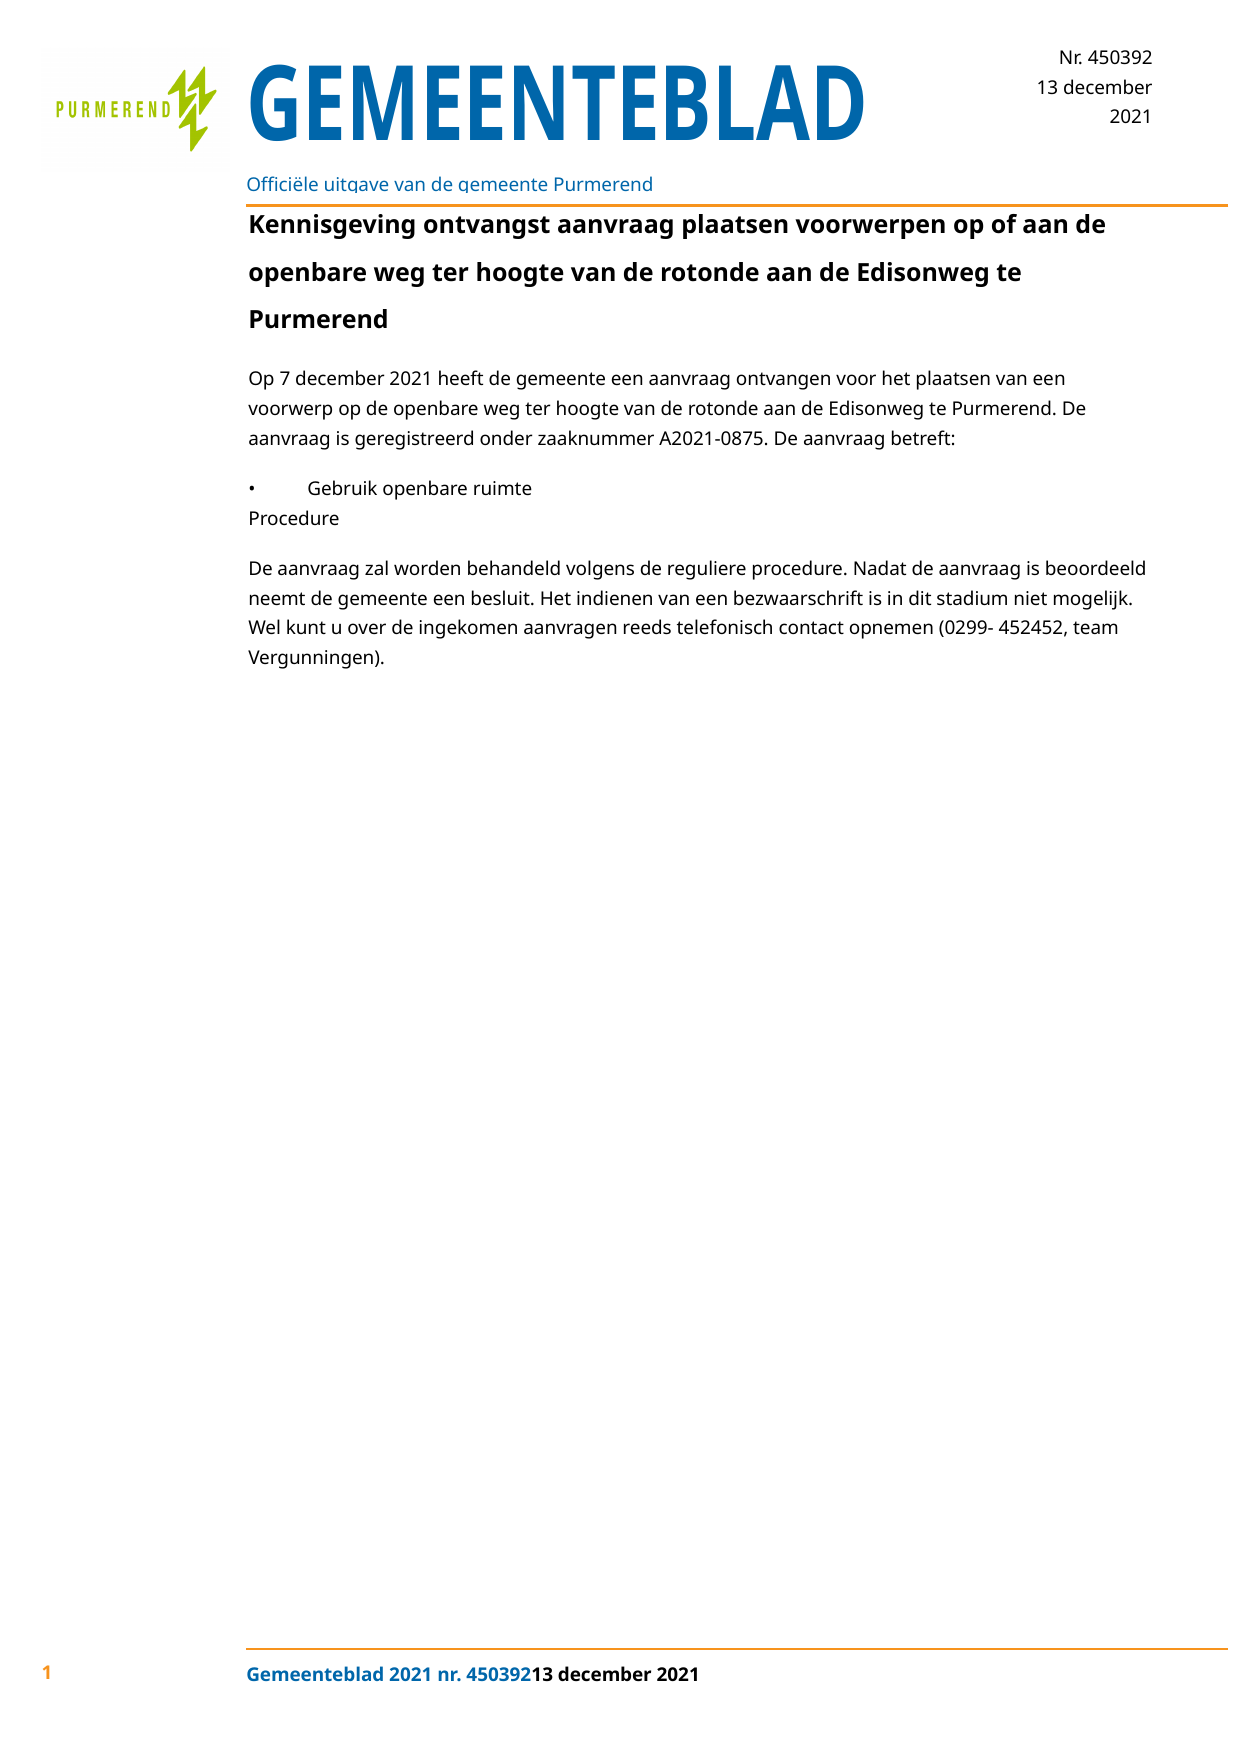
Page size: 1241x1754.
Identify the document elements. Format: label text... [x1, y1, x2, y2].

list Gebruik openbare ruimte [248, 475, 1152, 501]
text Op 7 december 2021 heeft de gemeente een aanvraag ontvangen voor het plaatsen van een voorwerp op de openbare weg ter hoogte van de rotonde aan de Edisonweg te Purmerend. De aanvraag is geregistreerd onder zaaknummer A2021-0875. De aanvraag betreft: [248, 366, 1152, 450]
text Kennisgeving ontvangst aanvraag plaatsen voorwerpen op of aan de openbare weg ter hoogte van de rotonde aan de Edisonweg te Purmerend [248, 207, 1152, 336]
picture [41, 47, 231, 172]
text Procedure [248, 505, 1152, 530]
text De aanvraag zal worden behandeld volgens de reguliere procedure. Nadat de aanvraag is beoordeeld neemt de gemeente een besluit. Het indienen van een bezwaarschrift is in dit stadium niet mogelijk. Wel kunt u over de ingekomen aanvragen reeds telefonisch contact opnemen (0299- 452452, team Vergunningen). [248, 555, 1152, 669]
